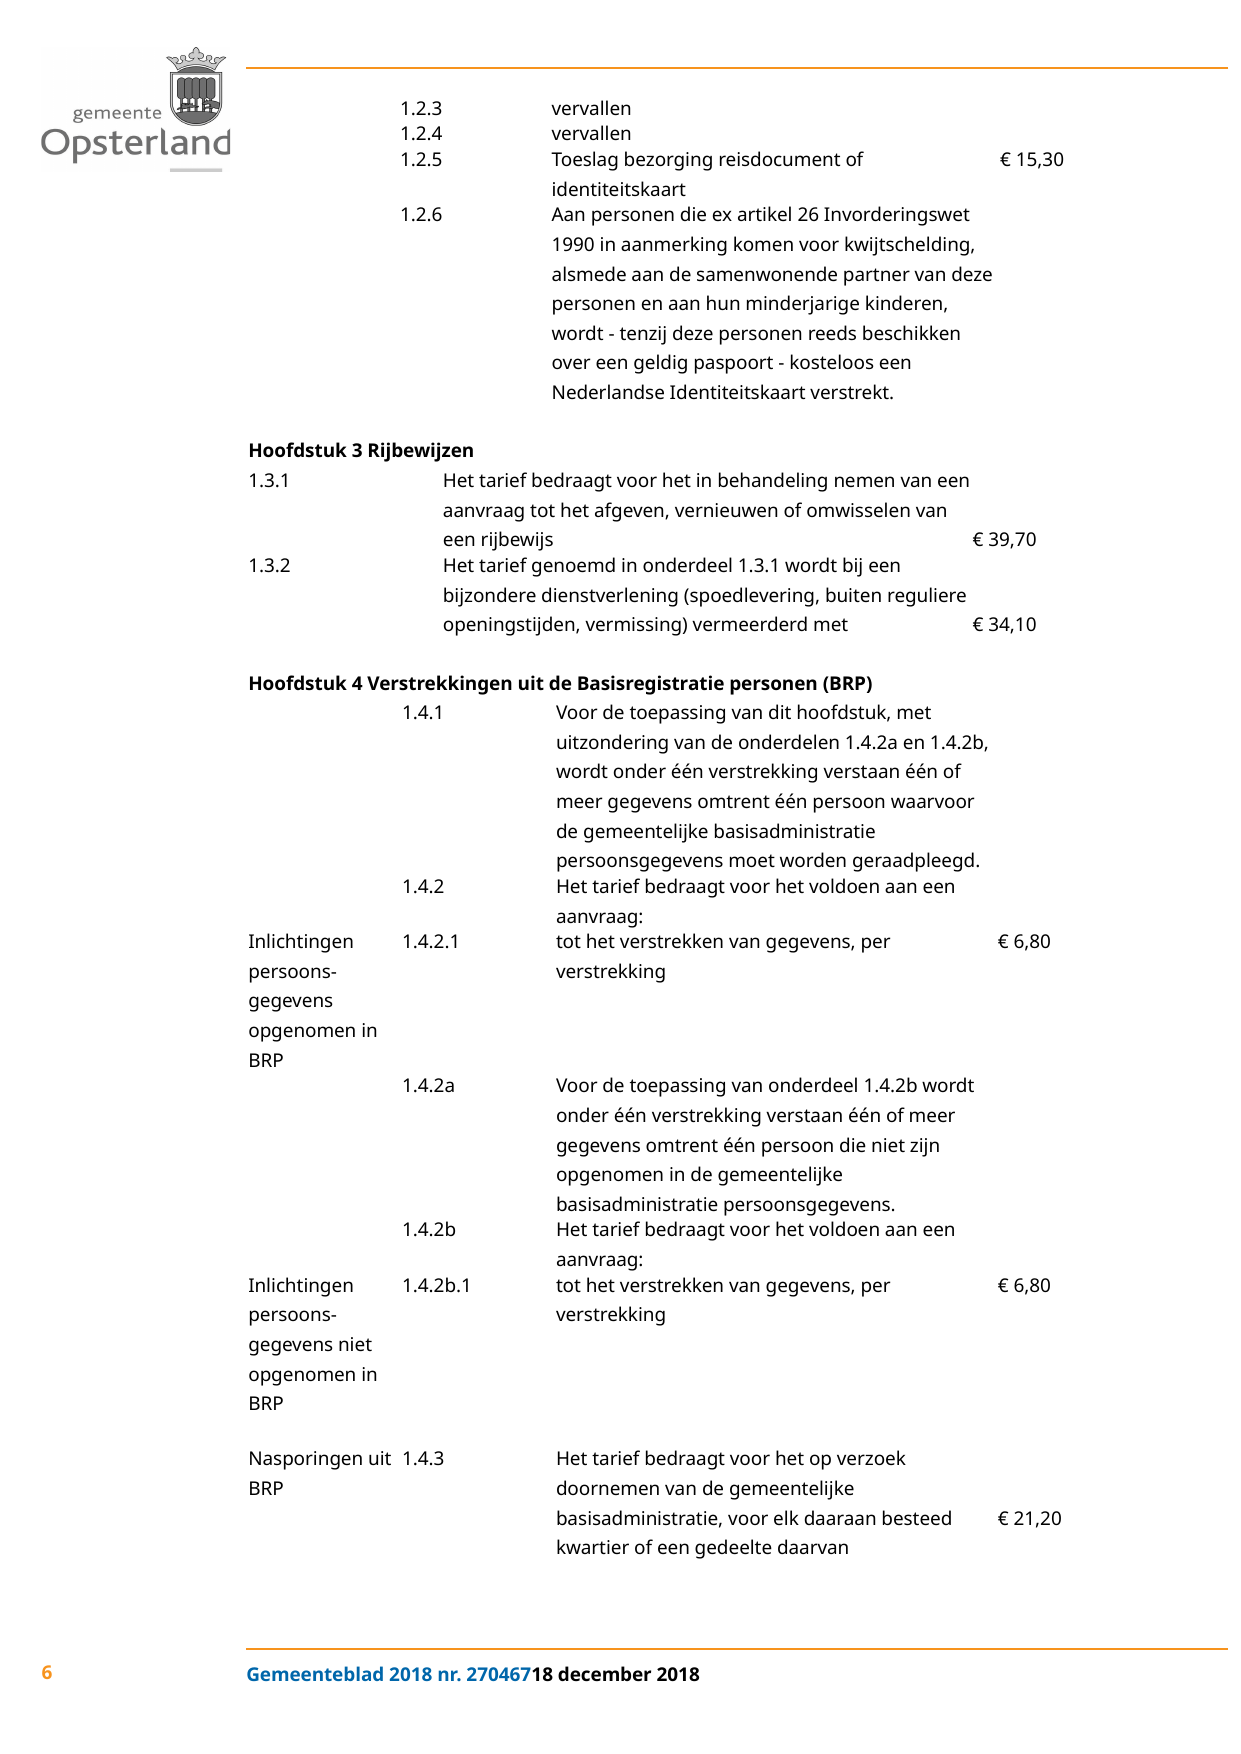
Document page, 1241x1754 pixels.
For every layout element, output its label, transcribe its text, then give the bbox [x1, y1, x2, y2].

table_header Voor de toepassing van dit hoofdstuk, met uitzondering van de onderdelen 1.4.2a en 1.4.2b, wordt onder één verstrekking verstaan één of meer gegevens omtrent één persoon waarvoor de gemeentelijke basisadministratie persoonsgegevens moet worden geraadpleegd. [556, 700, 998, 873]
table_cell tot het verstrekken van gegevens, per verstrekking [556, 929, 998, 1073]
table_cell tot het verstrekken van gegevens, per verstrekking [556, 1272, 998, 1446]
table_cell Het tarief bedraagt voor het op verzoek doornemen van de gemeentelijke basisadministratie, voor elk daaraan besteed kwartier of een gedeelte daarvan [556, 1446, 998, 1560]
table_cell [1000, 95, 1152, 121]
table_cell [248, 95, 400, 121]
table_header [998, 700, 1152, 873]
text Hoofdstuk 4 Verstrekkingen uit de Basisregistratie personen (BRP) [248, 670, 1152, 696]
picture [41, 47, 231, 172]
table_cell 1.4.2b.1 [402, 1272, 556, 1446]
table_cell [248, 873, 402, 928]
table_cell 1.4.2a [402, 1073, 556, 1217]
text Hoofdstuk 3 Rijbewijzen [248, 438, 1152, 463]
table_cell [248, 1073, 402, 1217]
table_cell [248, 121, 400, 146]
table_cell vervallen [551, 95, 1000, 121]
table_cell 1.3.2 [248, 552, 443, 637]
table_cell [248, 1217, 402, 1272]
table_cell 1.4.3 [402, 1446, 556, 1560]
table_cell € 6,80 [998, 929, 1152, 1073]
table_cell [998, 1073, 1152, 1217]
table_cell [248, 146, 400, 202]
table_cell Het tarief bedraagt voor het voldoen aan een aanvraag: [556, 873, 998, 928]
table_cell [1000, 202, 1152, 405]
table_cell 1.2.5 [400, 146, 551, 202]
table_cell 1.2.3 [400, 95, 551, 121]
table_cell Aan personen die ex artikel 26 Invorderingswet 1990 in aanmerking komen voor kwijtschelding, alsmede aan de samenwonende partner van deze personen en aan hun minderjarige kinderen, wordt - tenzij deze personen reeds beschikken over een geldig paspoort - kosteloos een Nederlandse Identiteitskaart verstrekt. [551, 202, 1000, 405]
table_cell vervallen [551, 121, 1000, 146]
table_header € 39,70 [973, 467, 1152, 552]
table_cell [998, 1217, 1152, 1272]
table_cell 1.4.2b [402, 1217, 556, 1272]
table_cell Het tarief genoemd in onderdeel 1.3.1 wordt bij een bijzondere dienstverlening (spoedlevering, buiten reguliere openingstijden, vermissing) vermeerderd met [443, 552, 972, 637]
table_header 1.3.1 [248, 467, 443, 552]
table_cell € 15,30 [1000, 146, 1152, 202]
table_cell 1.2.4 [400, 121, 551, 146]
table_cell € 6,80 [998, 1272, 1152, 1446]
table_header Het tarief bedraagt voor het in behandeling nemen van een aanvraag tot het afgeven, vernieuwen of omwisselen van een rijbewijs [443, 467, 972, 552]
table_cell [248, 202, 400, 405]
table_cell Inlichtingen persoons- gegevens niet opgenomen in BRP [248, 1272, 402, 1446]
table_cell € 21,20 [998, 1446, 1152, 1560]
table_cell 1.2.6 [400, 202, 551, 405]
table_header 1.4.1 [402, 700, 556, 873]
table_cell 1.4.2.1 [402, 929, 556, 1073]
table_cell Het tarief bedraagt voor het voldoen aan een aanvraag: [556, 1217, 998, 1272]
table_cell 1.4.2 [402, 873, 556, 928]
table_cell Inlichtingen persoons- gegevens opgenomen in BRP [248, 929, 402, 1073]
table_cell Nasporingen uit BRP [248, 1446, 402, 1560]
table_cell Toeslag bezorging reisdocument of identiteitskaart [551, 146, 1000, 202]
table_cell € 34,10 [973, 552, 1152, 637]
table_header [248, 700, 402, 873]
table_cell Voor de toepassing van onderdeel 1.4.2b wordt onder één verstrekking verstaan één of meer gegevens omtrent één persoon die niet zijn opgenomen in de gemeentelijke basisadministratie persoonsgegevens. [556, 1073, 998, 1217]
table_cell [998, 873, 1152, 928]
table_cell [1000, 121, 1152, 146]
